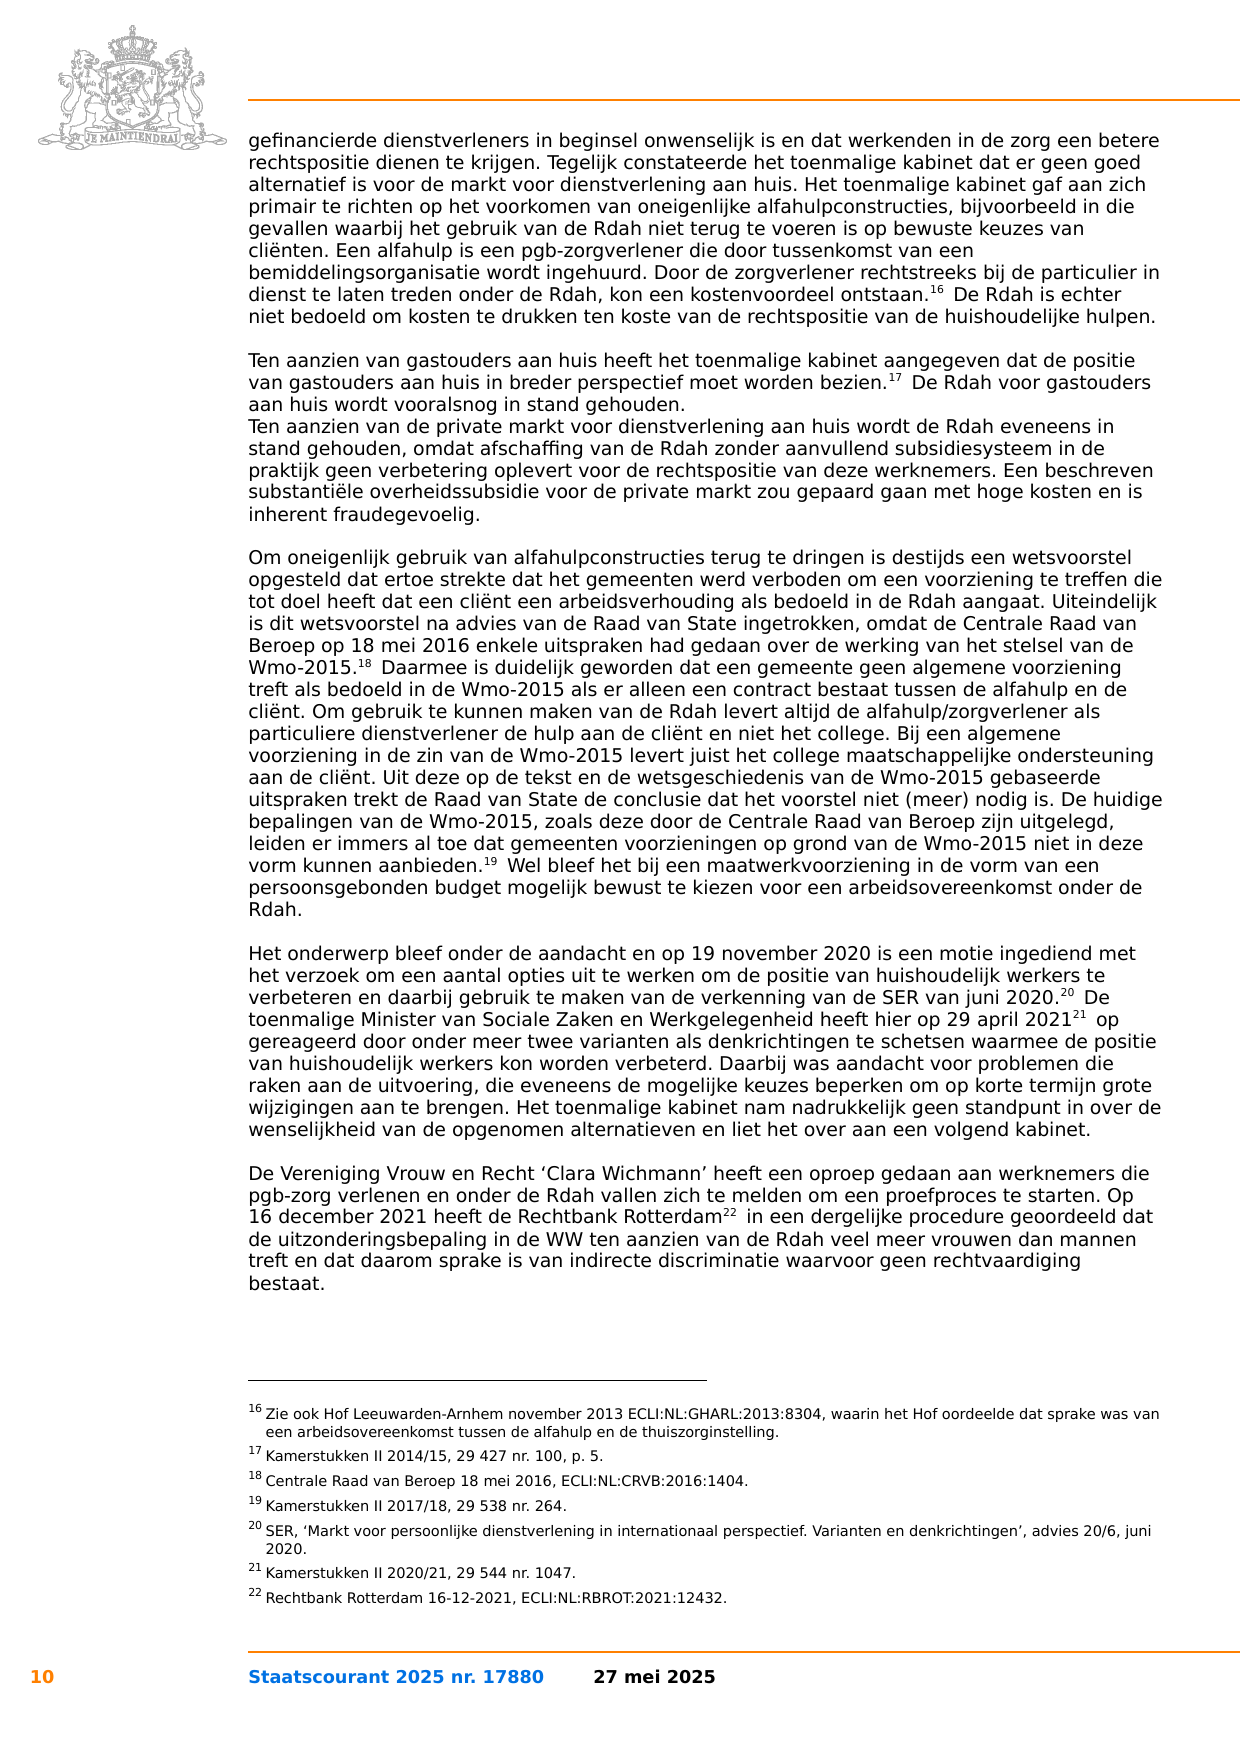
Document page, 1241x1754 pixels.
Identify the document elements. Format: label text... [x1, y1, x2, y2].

text Kamerstukken II 2020/21, 29 544 nr. 1047. [248, 1561, 1163, 1583]
text Zie ook Hof Leeuwarden-Arnhem november 2013 ECLI:NL:GHARL:2013:8304, waarin het Hof oordeelde dat sprake was van een arbeidsovereenkomst tussen de alfahulp en de thuiszorginstelling. [248, 1402, 1163, 1441]
text SER, ‘Markt voor persoonlijke dienstverlening in internationaal perspectief. Varianten en denkrichtingen’, advies 20/6, juni 2020. [248, 1519, 1163, 1558]
text Centrale Raad van Beroep 18 mei 2016, ECLI:NL:CRVB:2016:1404. [248, 1469, 1163, 1491]
text Rechtbank Rotterdam 16-12-2021, ECLI:NL:RBROT:2021:12432. [248, 1586, 1163, 1608]
text Om oneigenlijk gebruik van alfahulpconstructies terug te dringen is destijds een wetsvoorstel opgesteld dat ertoe strekte dat het gemeenten werd verboden om een voorziening te treffen die tot doel heeft dat een cliënt een arbeidsverhouding als bedoeld in de Rdah aangaat. Uiteindelijk is dit wetsvoorstel na advies van de Raad van State ingetrokken, omdat de Centrale Raad van Beroep op 18 mei 2016 enkele uitspraken had gedaan over de werking van het stelsel van de Wmo-2015. Daarmee is duidelijk geworden dat een gemeente geen algemene voorziening treft als bedoeld in de Wmo-2015 als er alleen een contract bestaat tussen de alfahulp en de cliënt. Om gebruik te kunnen maken van de Rdah levert altijd de alfahulp/zorgverlener als particuliere dienstverlener de hulp aan de cliënt en niet het college. Bij een algemene voorziening in de zin van de Wmo-2015 levert juist het college maatschappelijke ondersteuning aan de cliënt. Uit deze op de tekst en de wetsgeschiedenis van de Wmo-2015 gebaseerde uitspraken trekt de Raad van State de conclusie dat het voorstel niet (meer) nodig is. De huidige bepalingen van de Wmo-2015, zoals deze door de Centrale Raad van Beroep zijn uitgelegd, leiden er immers al toe dat gemeenten voorzieningen op grond van de Wmo-2015 niet in deze vorm kunnen aanbieden. Wel bleef het bij een maatwerkvoorziening in de vorm van een persoonsgebonden budget mogelijk bewust te kiezen voor een arbeidsovereenkomst onder de Rdah. [248, 547, 1163, 921]
text Het onderwerp bleef onder de aandacht en op 19 november 2020 is een motie ingediend met het verzoek om een aantal opties uit te werken om de positie van huishoudelijk werkers te verbeteren en daarbij gebruik te maken van de verkenning van de SER van juni 2020. De toenmalige Minister van Sociale Zaken en Werkgelegenheid heeft hier op 29 april 2021 op gereageerd door onder meer twee varianten als denkrichtingen te schetsen waarmee de positie van huishoudelijk werkers kon worden verbeterd. Daarbij was aandacht voor problemen die raken aan de uitvoering, die eveneens de mogelijke keuzes beperken om op korte termijn grote wijzigingen aan te brengen. Het toenmalige kabinet nam nadrukkelijk geen standpunt in over de wenselijkheid van de opgenomen alternatieven en liet het over aan een volgend kabinet. [248, 943, 1163, 1141]
text gefinancierde dienstverleners in beginsel onwenselijk is en dat werkenden in de zorg een betere rechtspositie dienen te krijgen. Tegelijk constateerde het toenmalige kabinet dat er geen goed alternatief is voor de markt voor dienstverlening aan huis. Het toenmalige kabinet gaf aan zich primair te richten op het voorkomen van oneigenlijke alfahulpconstructies, bijvoorbeeld in die gevallen waarbij het gebruik van de Rdah niet terug te voeren is op bewuste keuzes van cliënten. Een alfahulp is een pgb-zorgverlener die door tussenkomst van een bemiddelingsorganisatie wordt ingehuurd. Door de zorgverlener rechtstreeks bij de particulier in dienst te laten treden onder de Rdah, kon een kostenvoordeel ontstaan. De Rdah is echter niet bedoeld om kosten te drukken ten koste van de rechtspositie van de huishoudelijke hulpen. [248, 130, 1163, 328]
text Kamerstukken II 2017/18, 29 538 nr. 264. [248, 1494, 1163, 1516]
picture [38, 25, 227, 150]
text Kamerstukken II 2014/15, 29 427 nr. 100, p. 5. [248, 1444, 1163, 1466]
text De Vereniging Vrouw en Recht ‘Clara Wichmann’ heeft een oproep gedaan aan werknemers die pgb-zorg verlenen en onder de Rdah vallen zich te melden om een proefproces te starten. Op 16 december 2021 heeft de Rechtbank Rotterdam in een dergelijke procedure geoordeeld dat de uitzonderingsbepaling in de WW ten aanzien van de Rdah veel meer vrouwen dan mannen treft en dat daarom sprake is van indirecte discriminatie waarvoor geen rechtvaardiging bestaat. [248, 1162, 1163, 1294]
text Ten aanzien van de private markt voor dienstverlening aan huis wordt de Rdah eveneens in stand gehouden, omdat afschaffing van de Rdah zonder aanvullend subsidiesysteem in de praktijk geen verbetering oplevert voor de rechtspositie van deze werknemers. Een beschreven substantiële overheidssubsidie voor de private markt zou gepaard gaan met hoge kosten en is inherent fraudegevoelig. [248, 416, 1163, 525]
text Ten aanzien van gastouders aan huis heeft het toenmalige kabinet aangegeven dat de positie van gastouders aan huis in breder perspectief moet worden bezien. De Rdah voor gastouders aan huis wordt vooralsnog in stand gehouden. [248, 349, 1163, 416]
